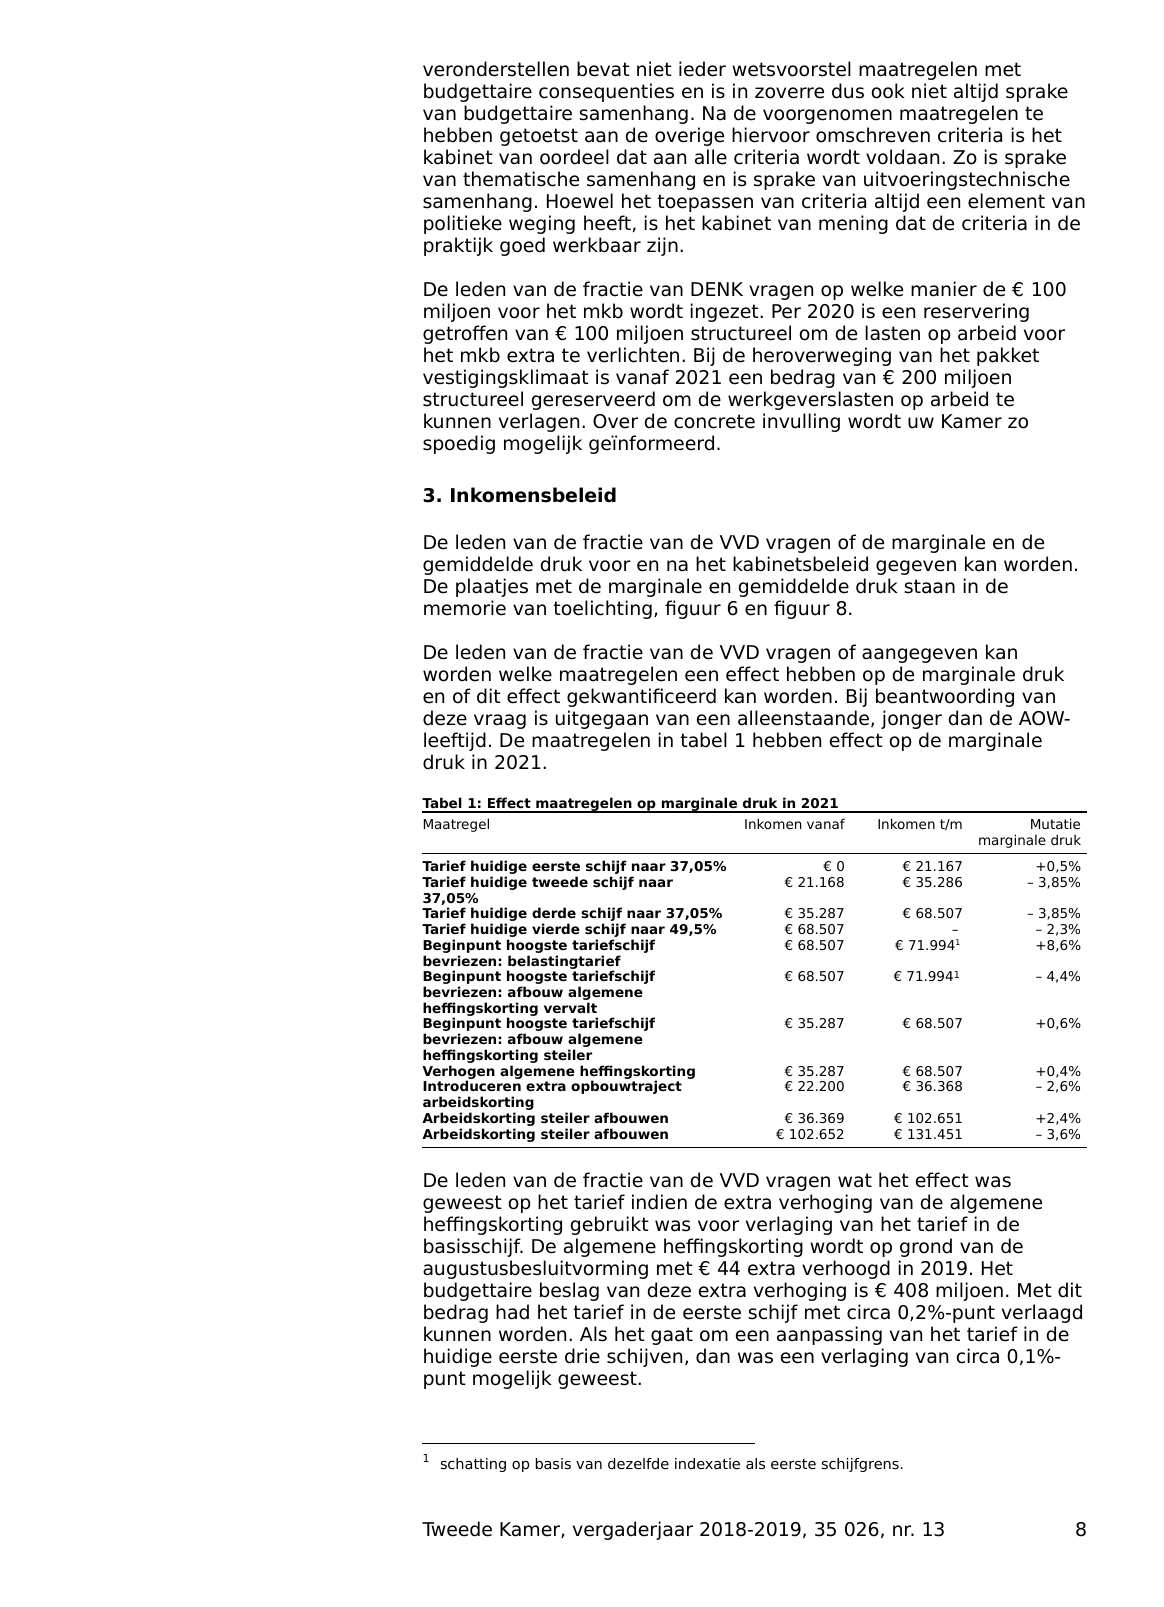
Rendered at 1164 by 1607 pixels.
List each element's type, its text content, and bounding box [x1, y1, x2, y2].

table_header Tabel 1: Effect maatregelen op marginale druk in 2021 [422, 796, 1087, 811]
table_cell € 68.507 [850, 1016, 968, 1063]
table_cell – 2,3% [969, 922, 1087, 938]
text De leden van de fractie van de VVD vragen of aangegeven kan worden welke maatregelen een effect hebben op de marginale druk en of dit effect gekwantificeerd kan worden. Bij beantwoording van deze vraag is uitgegaan van een alleenstaande, jonger dan de AOW-leeftijd. De maatregelen in tabel 1 hebben effect op de marginale druk in 2021. [422, 642, 1087, 774]
table_cell +2,4% [969, 1111, 1087, 1126]
table_cell – 3,85% [969, 906, 1087, 922]
table_cell Maatregel [422, 813, 732, 853]
table_cell € 36.369 [732, 1111, 850, 1126]
table_cell Beginpunt hoogste tariefschijf bevriezen: belastingtarief [422, 938, 732, 969]
table_cell € 35.286 [850, 875, 968, 906]
table_cell € 22.200 [732, 1079, 850, 1111]
table_cell Mutatie marginale druk [969, 813, 1087, 853]
text De leden van de fractie van de VVD vragen wat het effect was geweest op het tarief indien de extra verhoging van de algemene heffingskorting gebruikt was voor verlaging van het tarief in de basisschijf. De algemene heffingskorting wordt op grond van de augustusbesluitvorming met € 44 extra verhoogd in 2019. Het budgettaire beslag van deze extra verhoging is € 408 miljoen. Met dit bedrag had het tarief in de eerste schijf met circa 0,2%-punt verlaagd kunnen worden. Als het gaat om een aanpassing van het tarief in de huidige eerste drie schijven, dan was een verlaging van circa 0,1%-punt mogelijk geweest. [422, 1170, 1087, 1390]
table_cell Arbeidskorting steiler afbouwen [422, 1111, 732, 1126]
table_cell – 3,6% [969, 1126, 1087, 1147]
table_cell Tarief huidige tweede schijf naar 37,05% [422, 875, 732, 906]
subtitle 3. Inkomensbeleid [422, 485, 1087, 507]
text De leden van de fractie van de VVD vragen of de marginale en de gemiddelde druk voor en na het kabinetsbeleid gegeven kan worden. De plaatjes met de marginale en gemiddelde druk staan in de memorie van toelichting, figuur 6 en figuur 8. [422, 532, 1087, 620]
table_cell +0,5% [969, 854, 1087, 875]
table_cell +0,4% [969, 1064, 1087, 1079]
table_cell € 68.507 [850, 906, 968, 922]
table_cell € 36.368 [850, 1079, 968, 1111]
table_cell € 68.507 [732, 922, 850, 938]
table_cell – 3,85% [969, 875, 1087, 906]
table_cell € 68.507 [732, 969, 850, 1016]
table_cell € 0 [732, 854, 850, 875]
table_cell € 35.287 [732, 1064, 850, 1079]
table_cell Inkomen t/m [850, 813, 968, 853]
table_cell Beginpunt hoogste tariefschijf bevriezen: afbouw algemene heffingskorting vervalt [422, 969, 732, 1016]
table_cell Tarief huidige eerste schijf naar 37,05% [422, 854, 732, 875]
table_cell € 21.167 [850, 854, 968, 875]
table_cell € 71.994 [850, 938, 968, 969]
table_cell € 102.651 [850, 1111, 968, 1126]
table_cell – [850, 922, 968, 938]
table_cell Inkomen vanaf [732, 813, 850, 853]
table_cell € 102.652 [732, 1126, 850, 1147]
table_cell € 35.287 [732, 1016, 850, 1063]
table_cell – 4,4% [969, 969, 1087, 1016]
table_cell Arbeidskorting steiler afbouwen [422, 1126, 732, 1147]
table_cell € 68.507 [732, 938, 850, 969]
table_cell +0,6% [969, 1016, 1087, 1063]
table_cell € 21.168 [732, 875, 850, 906]
table_cell Tarief huidige derde schijf naar 37,05% [422, 906, 732, 922]
table_cell Verhogen algemene heffingskorting [422, 1064, 732, 1079]
table_cell Introduceren extra opbouwtraject arbeidskorting [422, 1079, 732, 1111]
text De leden van de fractie van DENK vragen op welke manier de € 100 miljoen voor het mkb wordt ingezet. Per 2020 is een reservering getroffen van € 100 miljoen structureel om de lasten op arbeid voor het mkb extra te verlichten. Bij de heroverweging van het pakket vestigingsklimaat is vanaf 2021 een bedrag van € 200 miljoen structureel gereserveerd om de werkgeverslasten op arbeid te kunnen verlagen. Over de concrete invulling wordt uw Kamer zo spoedig mogelijk geïnformeerd. [422, 279, 1087, 455]
table_cell € 71.9941 [850, 969, 968, 1016]
table_cell € 35.287 [732, 906, 850, 922]
table_cell Tarief huidige vierde schijf naar 49,5% [422, 922, 732, 938]
table_cell € 131.451 [850, 1126, 968, 1147]
table_cell +8,6% [969, 938, 1087, 969]
text veronderstellen bevat niet ieder wetsvoorstel maatregelen met budgettaire consequenties en is in zoverre dus ook niet altijd sprake van budgettaire samenhang. Na de voorgenomen maatregelen te hebben getoetst aan de overige hiervoor omschreven criteria is het kabinet van oordeel dat aan alle criteria wordt voldaan. Zo is sprake van thematische samenhang en is sprake van uitvoeringstechnische samenhang. Hoewel het toepassen van criteria altijd een element van politieke weging heeft, is het kabinet van mening dat de criteria in de praktijk goed werkbaar zijn. [422, 59, 1087, 257]
table_cell € 68.507 [850, 1064, 968, 1079]
table_cell – 2,6% [969, 1079, 1087, 1111]
table_cell Beginpunt hoogste tariefschijf bevriezen: afbouw algemene heffingskorting steiler [422, 1016, 732, 1063]
